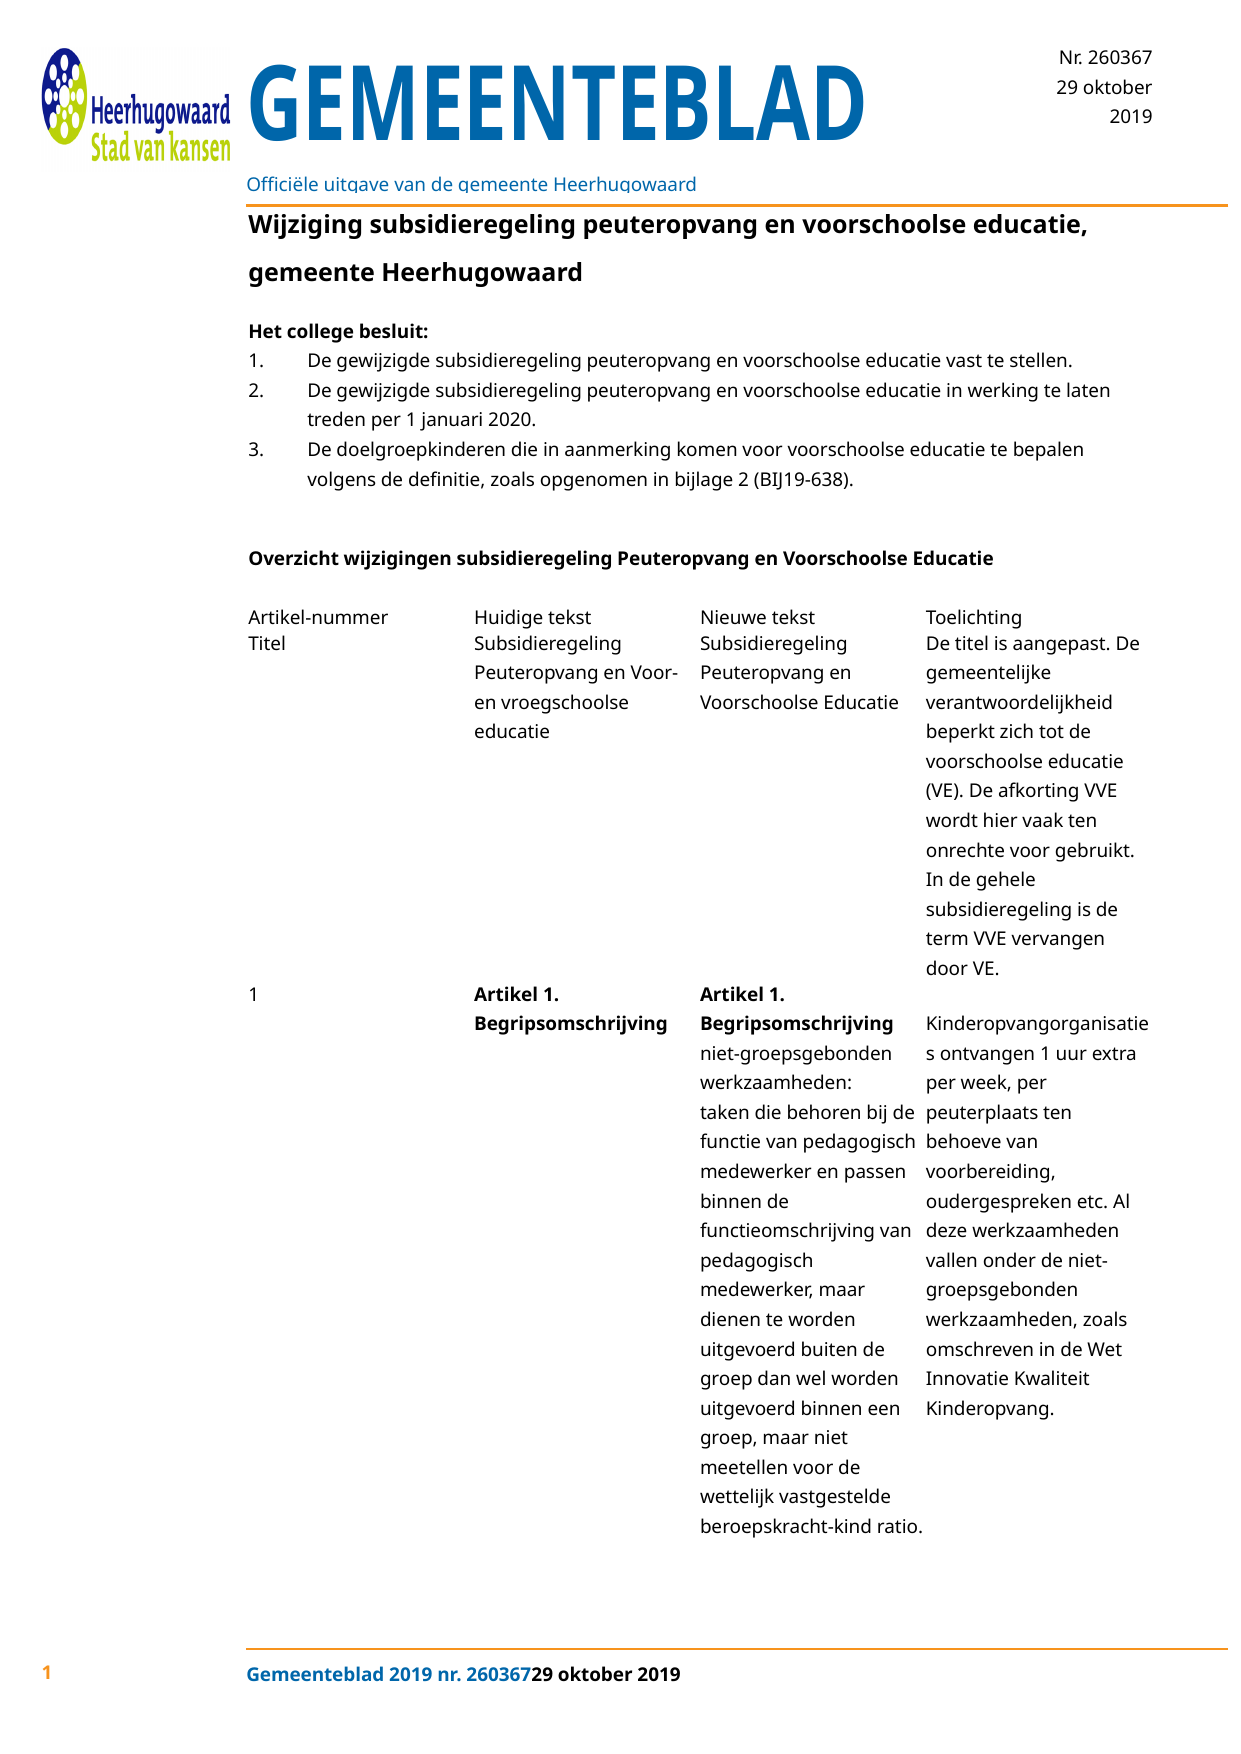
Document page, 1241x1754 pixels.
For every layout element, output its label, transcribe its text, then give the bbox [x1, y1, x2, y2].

table_header Huidige tekst [474, 604, 700, 630]
text Wijziging subsidieregeling peuteropvang en voorschoolse educatie, gemeente Heerhugowaard [248, 207, 1152, 288]
table_cell Titel [248, 630, 474, 981]
text Het college besluit: [248, 318, 1152, 344]
list De doelgroepkinderen die in aanmerking komen voor voorschoolse educatie te bepalen volgens de definitie, zoals opgenomen in bijlage 2 (BIJ19-638). [248, 436, 1152, 492]
table_cell 1 [248, 981, 474, 1569]
picture [41, 47, 231, 172]
table_cell De titel is aangepast. De gemeentelijke verantwoordelijkheid beperkt zich tot de voorschoolse educatie (VE). De afkorting VVE wordt hier vaak ten onrechte voor gebruikt. In de gehele subsidieregeling is de term VVE vervangen door VE. [926, 630, 1152, 981]
table_cell Subsidieregeling Peuteropvang en Voorschoolse Educatie [700, 630, 926, 981]
list De gewijzigde subsidieregeling peuteropvang en voorschoolse educatie in werking te laten treden per 1 januari 2020. [248, 377, 1152, 432]
table_header Artikel-nummer [248, 604, 474, 630]
text Overzicht wijzigingen subsidieregeling Peuteropvang en Voorschoolse Educatie [248, 545, 1152, 570]
table_cell Artikel 1. Begripsomschrijving niet-groepsgebonden werkzaamheden: taken die behoren bij de functie van pedagogisch medewerker en passen binnen de functieomschrijving van pedagogisch medewerker, maar dienen te worden uitgevoerd buiten de groep dan wel worden uitgevoerd binnen een groep, maar niet meetellen voor de wettelijk vastgestelde beroepskracht-kind ratio. [700, 981, 926, 1569]
table_header Toelichting [926, 604, 1152, 630]
table_cell Artikel 1. Begripsomschrijving [474, 981, 700, 1569]
table_header Nieuwe tekst [700, 604, 926, 630]
table_cell Subsidieregeling Peuteropvang en Voor- en vroegschoolse educatie [474, 630, 700, 981]
list De gewijzigde subsidieregeling peuteropvang en voorschoolse educatie vast te stellen. [248, 347, 1152, 373]
table_cell Kinderopvangorganisaties ontvangen 1 uur extra per week, per peuterplaats ten behoeve van voorbereiding, oudergespreken etc. Al deze werkzaamheden vallen onder de niet-groepsgebonden werkzaamheden, zoals omschreven in de Wet Innovatie Kwaliteit Kinderopvang. [926, 981, 1152, 1569]
